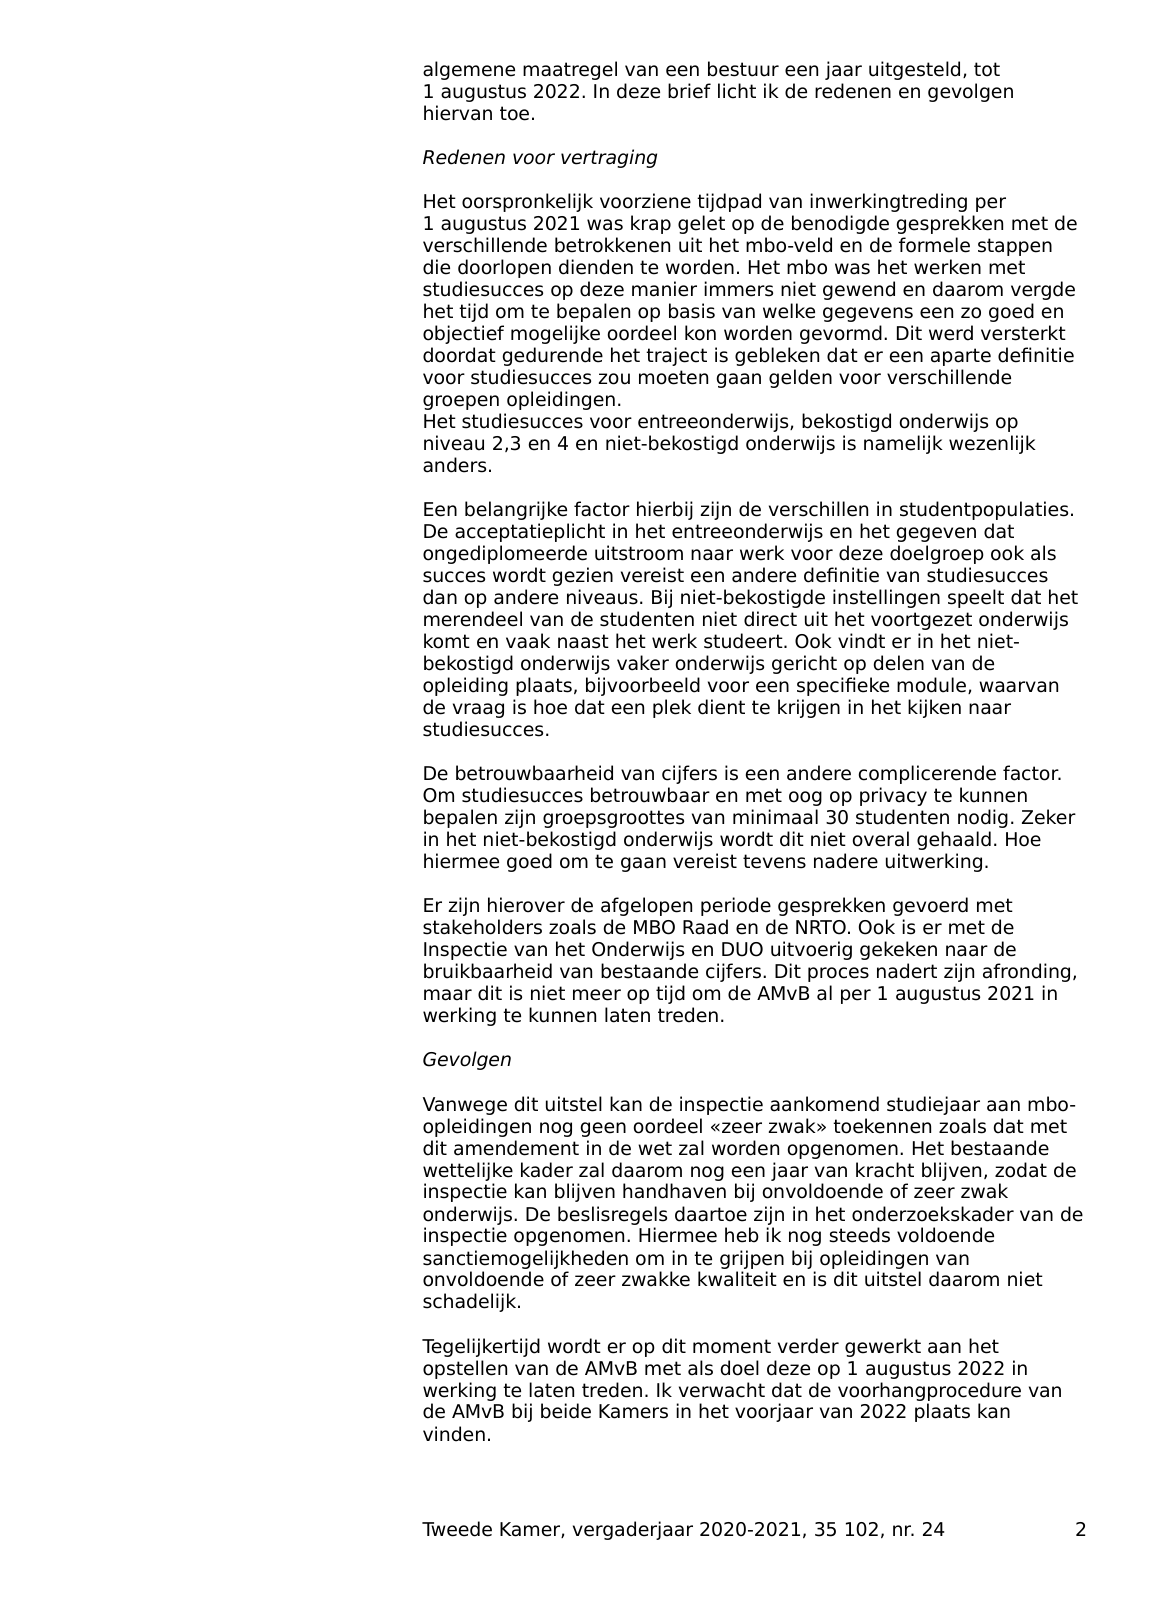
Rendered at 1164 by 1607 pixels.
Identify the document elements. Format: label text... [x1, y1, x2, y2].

subtitle Gevolgen [422, 1049, 1087, 1071]
text Het studiesucces voor entreeonderwijs, bekostigd onderwijs op niveau 2,3 en 4 en niet-bekostigd onderwijs is namelijk wezenlijk anders. [422, 411, 1087, 477]
text De betrouwbaarheid van cijfers is een andere complicerende factor. Om studiesucces betrouwbaar en met oog op privacy te kunnen bepalen zijn groepsgroottes van minimaal 30 studenten nodig. Zeker in het niet-bekostigd onderwijs wordt dit niet overal gehaald. Hoe hiermee goed om te gaan vereist tevens nadere uitwerking. [422, 763, 1087, 873]
text Een belangrijke factor hierbij zijn de verschillen in studentpopulaties. De acceptatieplicht in het entreeonderwijs en het gegeven dat ongediplomeerde uitstroom naar werk voor deze doelgroep ook als succes wordt gezien vereist een andere definitie van studiesucces dan op andere niveaus. Bij niet-bekostigde instellingen speelt dat het merendeel van de studenten niet direct uit het voortgezet onderwijs komt en vaak naast het werk studeert. Ook vindt er in het niet-bekostigd onderwijs vaker onderwijs gericht op delen van de opleiding plaats, bijvoorbeeld voor een specifieke module, waarvan de vraag is hoe dat een plek dient te krijgen in het kijken naar studiesucces. [422, 499, 1087, 741]
text algemene maatregel van een bestuur een jaar uitgesteld, tot 1 augustus 2022. In deze brief licht ik de redenen en gevolgen hiervan toe. [422, 59, 1087, 125]
text Er zijn hierover de afgelopen periode gesprekken gevoerd met stakeholders zoals de MBO Raad en de NRTO. Ook is er met de Inspectie van het Onderwijs en DUO uitvoerig gekeken naar de bruikbaarheid van bestaande cijfers. Dit proces nadert zijn afronding, maar dit is niet meer op tijd om de AMvB al per 1 augustus 2021 in werking te kunnen laten treden. [422, 895, 1087, 1027]
text Tegelijkertijd wordt er op dit moment verder gewerkt aan het opstellen van de AMvB met als doel deze op 1 augustus 2022 in werking te laten treden. Ik verwacht dat de voorhangprocedure van de AMvB bij beide Kamers in het voorjaar van 2022 plaats kan vinden. [422, 1336, 1087, 1445]
subtitle Redenen voor vertraging [422, 147, 1087, 169]
text Het oorspronkelijk voorziene tijdpad van inwerkingtreding per 1 augustus 2021 was krap gelet op de benodigde gesprekken met de verschillende betrokkenen uit het mbo-veld en de formele stappen die doorlopen dienden te worden. Het mbo was het werken met studiesucces op deze manier immers niet gewend en daarom vergde het tijd om te bepalen op basis van welke gegevens een zo goed en objectief mogelijke oordeel kon worden gevormd. Dit werd versterkt doordat gedurende het traject is gebleken dat er een aparte definitie voor studiesucces zou moeten gaan gelden voor verschillende groepen opleidingen. [422, 191, 1087, 411]
text Vanwege dit uitstel kan de inspectie aankomend studiejaar aan mbo-opleidingen nog geen oordeel «zeer zwak» toekennen zoals dat met dit amendement in de wet zal worden opgenomen. Het bestaande wettelijke kader zal daarom nog een jaar van kracht blijven, zodat de inspectie kan blijven handhaven bij onvoldoende of zeer zwak onderwijs. De beslisregels daartoe zijn in het onderzoekskader van de inspectie opgenomen. Hiermee heb ik nog steeds voldoende sanctiemogelijkheden om in te grijpen bij opleidingen van onvoldoende of zeer zwakke kwaliteit en is dit uitstel daarom niet schadelijk. [422, 1093, 1087, 1313]
